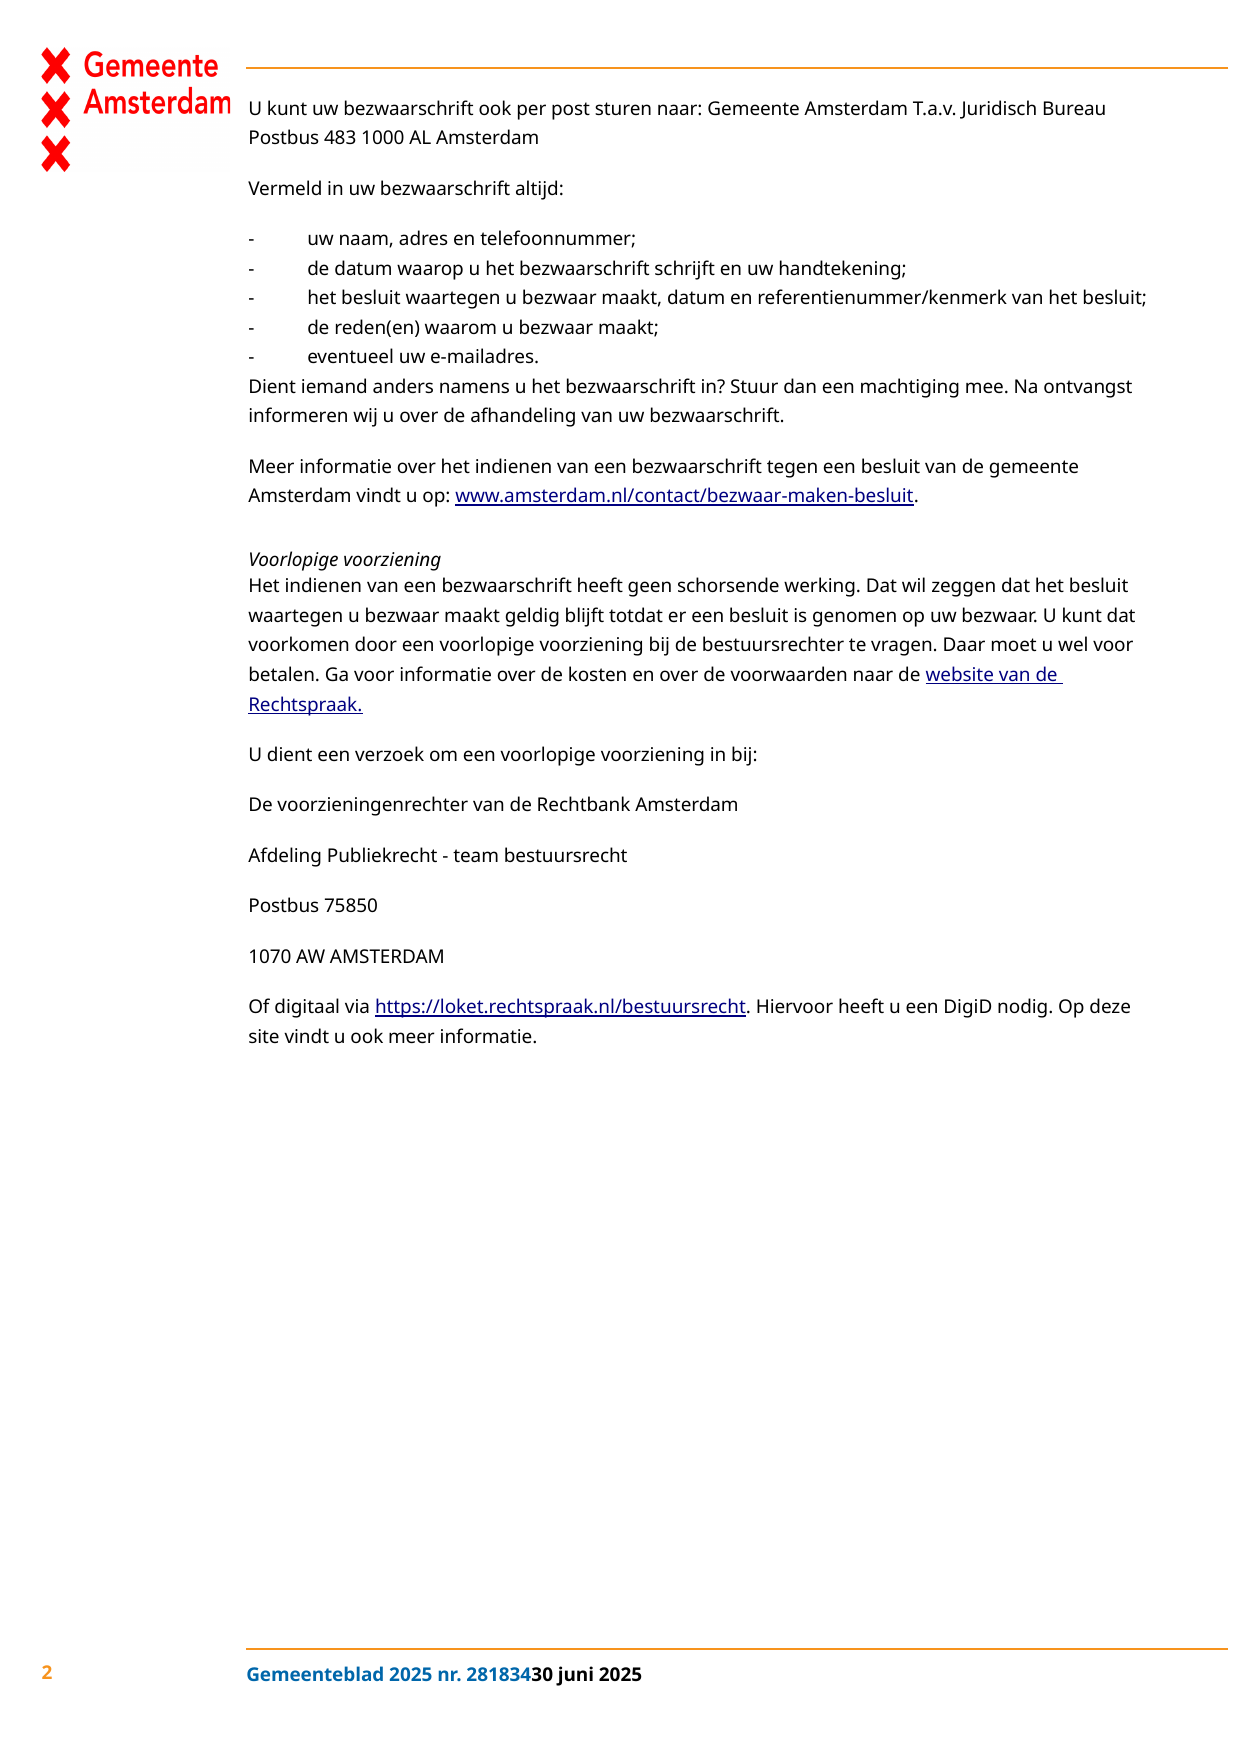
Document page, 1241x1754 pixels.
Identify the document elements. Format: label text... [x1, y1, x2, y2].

list eventueel uw e-mailadres. [248, 343, 1152, 369]
text Voorlopige voorziening [248, 547, 1152, 572]
list de reden(en) waarom u bezwaar maakt; [248, 314, 1152, 340]
list het besluit waartegen u bezwaar maakt, datum en referentienummer/kenmerk van het besluit; [248, 284, 1152, 310]
text U kunt uw bezwaarschrift ook per post sturen naar: Gemeente Amsterdam T.a.v. Juridisch Bureau Postbus 483 1000 AL Amsterdam [248, 95, 1152, 150]
text Vermeld in uw bezwaarschrift altijd: [248, 175, 1152, 201]
text Afdeling Publiekrecht - team bestuursrecht [248, 842, 1152, 868]
text U dient een verzoek om een voorlopige voorziening in bij: [248, 741, 1152, 767]
text Postbus 75850 [248, 892, 1152, 918]
text Meer informatie over het indienen van een bezwaarschrift tegen een besluit van de gemeente Amsterdam vindt u op: www.amsterdam.nl/contact/bezwaar-maken-besluit. [248, 453, 1152, 508]
text Of digitaal via https://loket.rechtspraak.nl/bestuursrecht. Hiervoor heeft u een DigiD nodig. Op deze site vindt u ook meer informatie. [248, 993, 1152, 1048]
picture [41, 47, 231, 172]
list uw naam, adres en telefoonnummer; [248, 225, 1152, 251]
text 1070 AW AMSTERDAM [248, 943, 1152, 968]
text Dient iemand anders namens u het bezwaarschrift in? Stuur dan een machtiging mee. Na ontvangst informeren wij u over de afhandeling van uw bezwaarschrift. [248, 373, 1152, 428]
text Het indienen van een bezwaarschrift heeft geen schorsende werking. Dat wil zeggen dat het besluit waartegen u bezwaar maakt geldig blijft totdat er een besluit is genomen op uw bezwaar. U kunt dat voorkomen door een voorlopige voorziening bij de bestuursrechter te vragen. Daar moet u wel voor betalen. Ga voor informatie over de kosten en over de voorwaarden naar de website van de Rechtspraak. [248, 572, 1152, 716]
list de datum waarop u het bezwaarschrift schrijft en uw handtekening; [248, 255, 1152, 281]
text De voorzieningenrechter van de Rechtbank Amsterdam [248, 792, 1152, 817]
